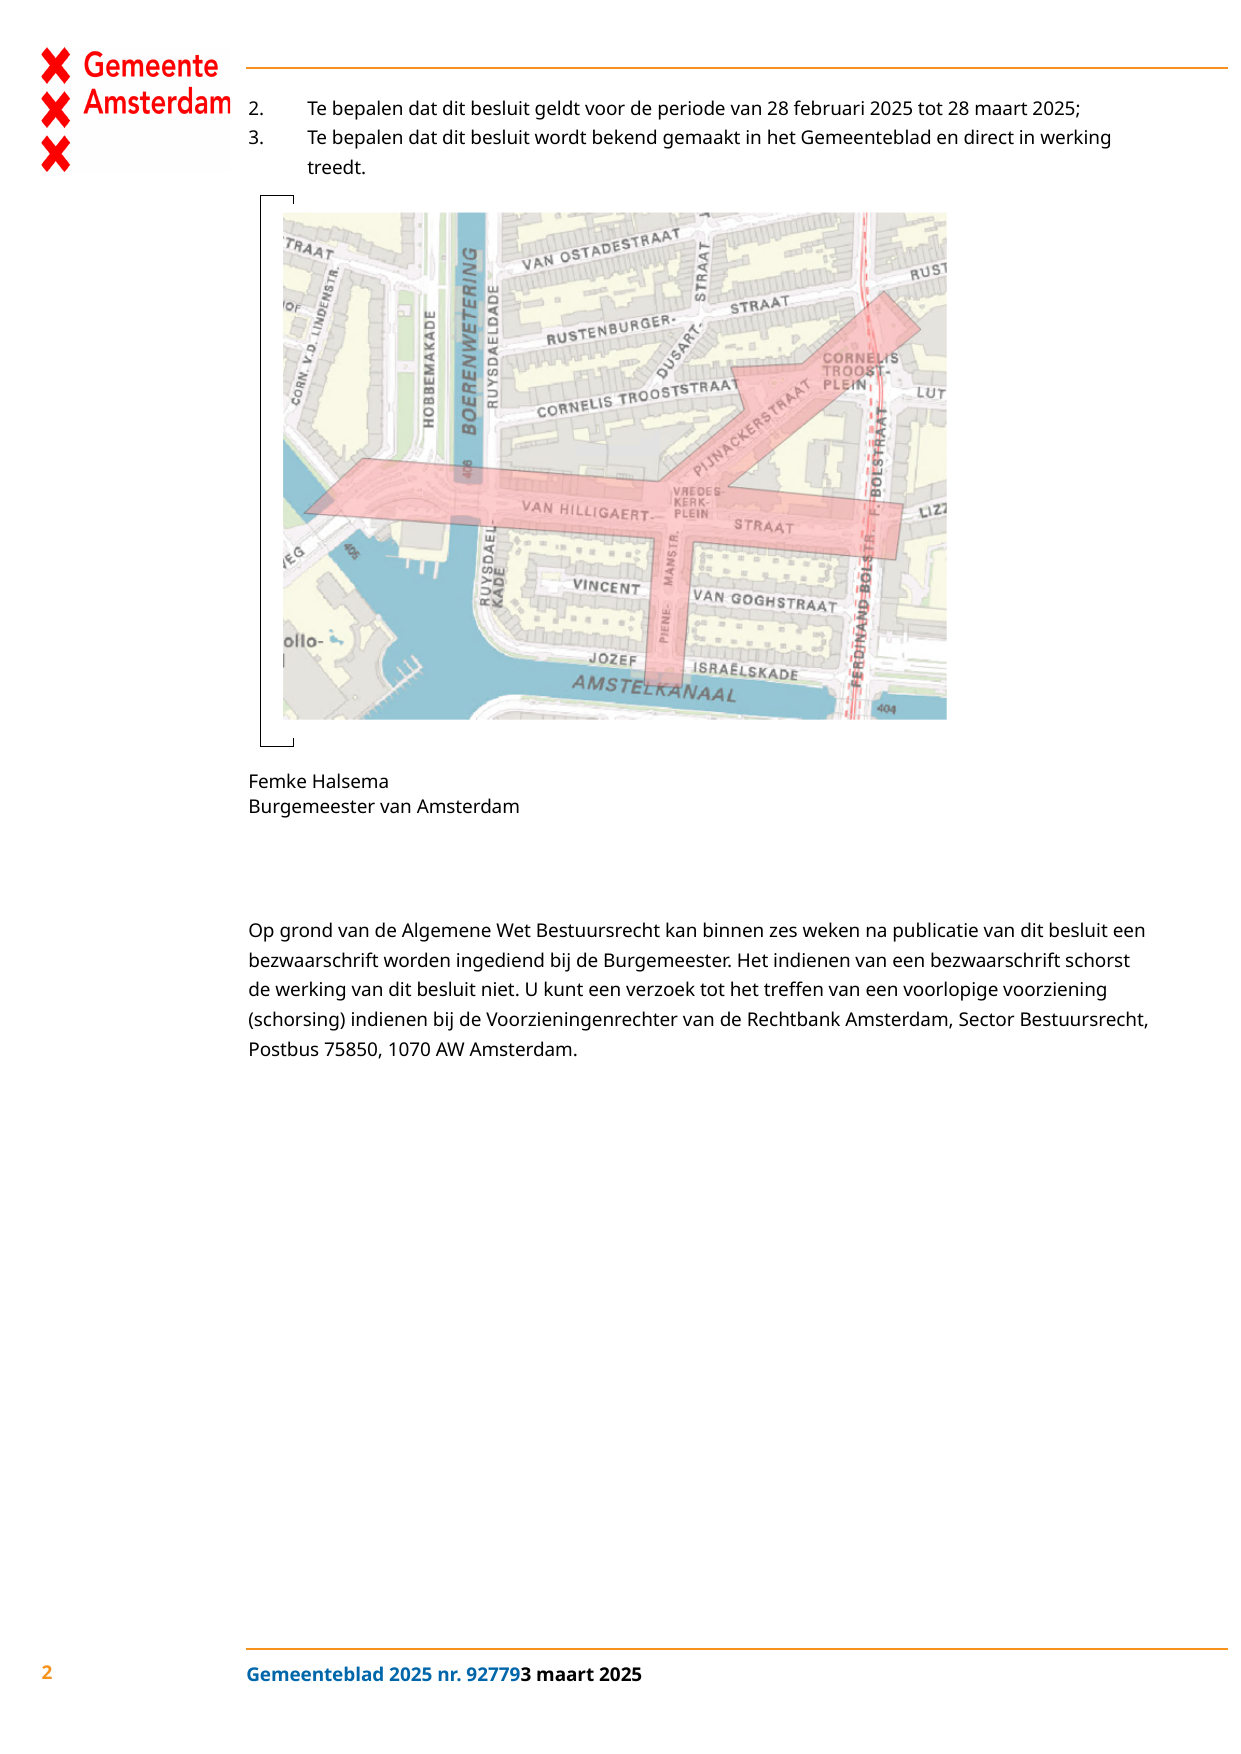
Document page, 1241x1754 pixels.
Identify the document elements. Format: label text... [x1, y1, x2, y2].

text Burgemeester van Amsterdam [248, 794, 1152, 819]
list Te bepalen dat dit besluit geldt voor de periode van 28 februari 2025 tot 28 maart 2025; [248, 95, 1152, 121]
picture [41, 47, 231, 172]
list Te bepalen dat dit besluit wordt bekend gemaakt in het Gemeenteblad en direct in werking treedt. [248, 124, 1152, 180]
picture [268, 204, 978, 738]
text Femke Halsema [248, 768, 1152, 794]
text Op grond van de Algemene Wet Bestuursrecht kan binnen zes weken na publicatie van dit besluit een bezwaarschrift worden ingediend bij de Burgemeester. Het indienen van een bezwaarschrift schorst de werking van dit besluit niet. U kunt een verzoek tot het treffen van een voorlopige voorziening (schorsing) indienen bij de Voorzieningenrechter van de Rechtbank Amsterdam, Sector Bestuursrecht, Postbus 75850, 1070 AW Amsterdam. [248, 917, 1152, 1061]
